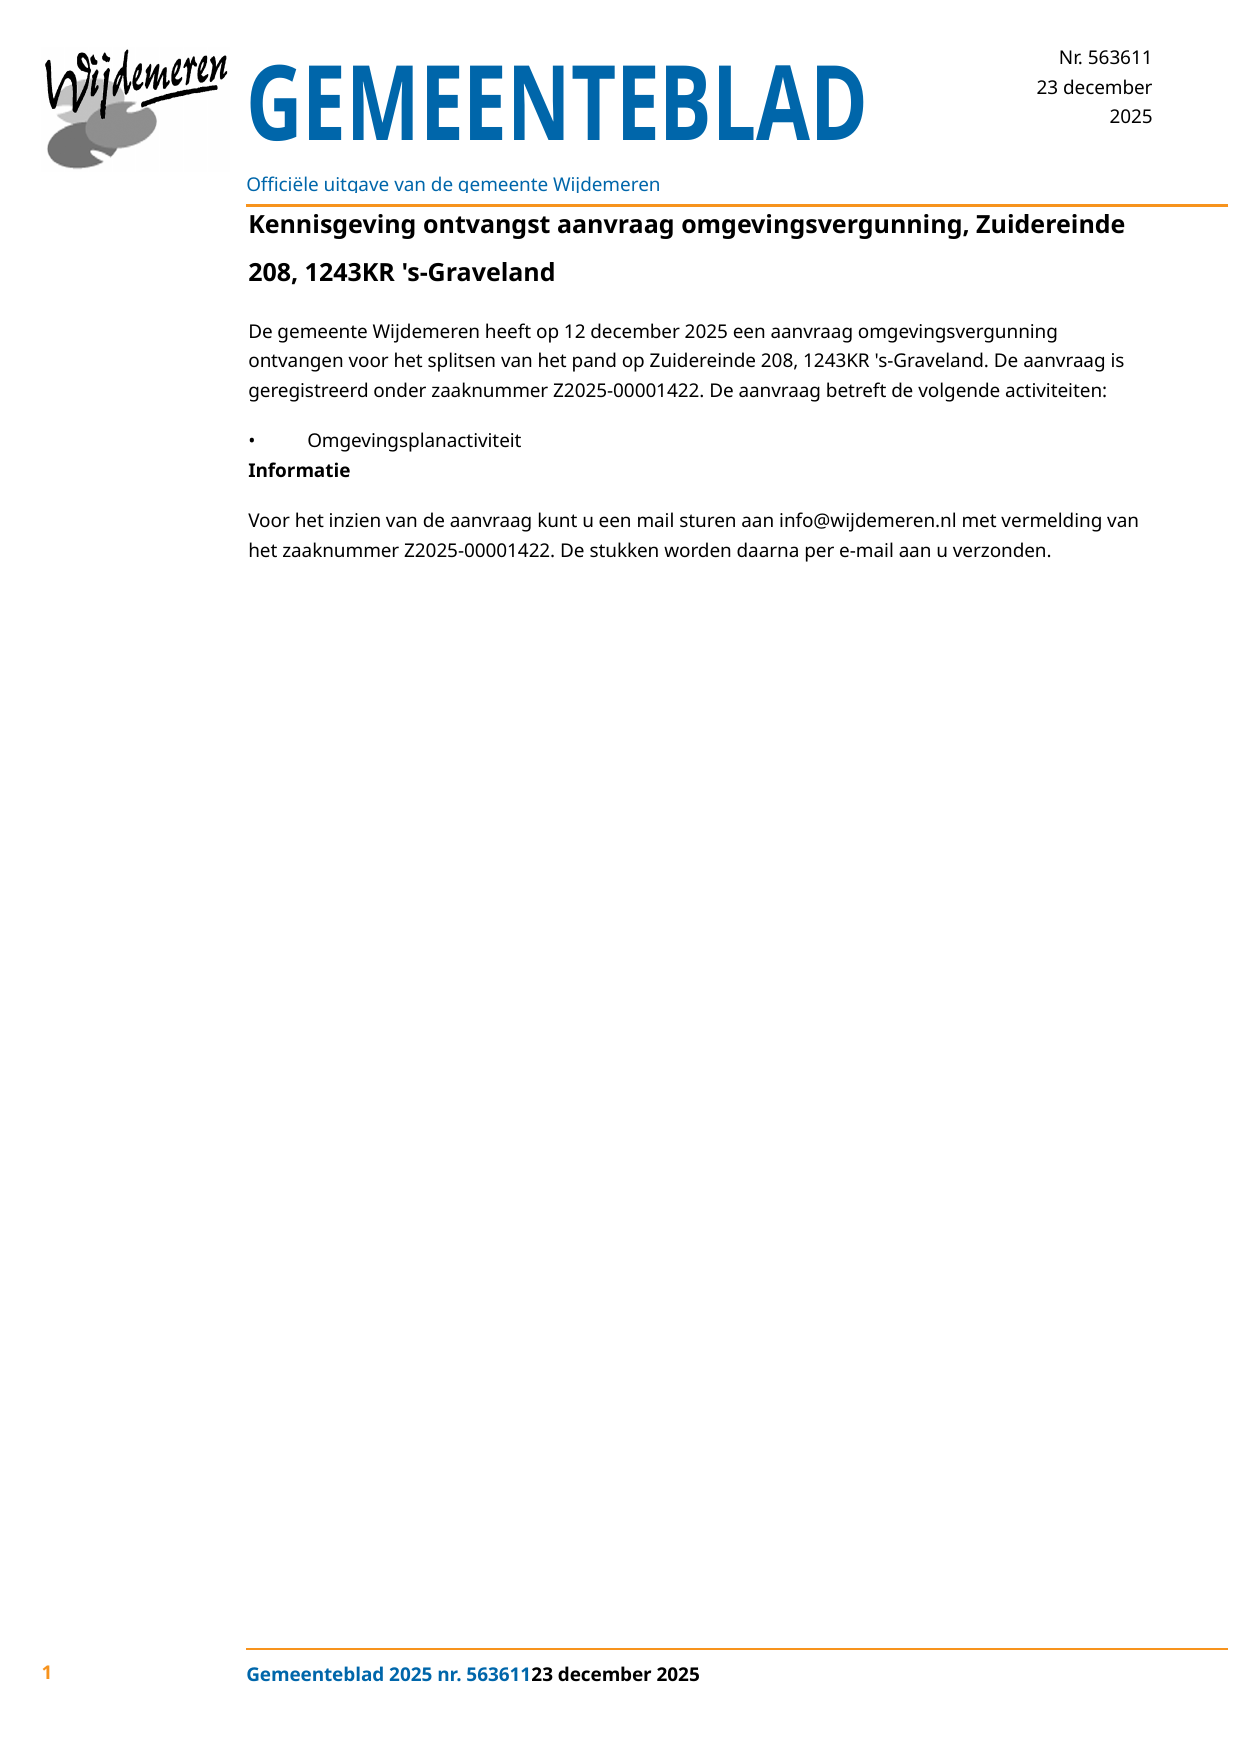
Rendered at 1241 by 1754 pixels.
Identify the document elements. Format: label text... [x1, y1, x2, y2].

text Kennisgeving ontvangst aanvraag omgevingsvergunning, Zuidereinde 208, 1243KR 's-Graveland [248, 207, 1152, 288]
picture [41, 47, 231, 172]
text Informatie [248, 457, 1152, 483]
list Omgevingsplanactiviteit [248, 427, 1152, 453]
text Voor het inzien van de aanvraag kunt u een mail sturen aan info@wijdemeren.nl met vermelding van het zaaknummer Z2025-00001422. De stukken worden daarna per e-mail aan u verzonden. [248, 507, 1152, 563]
text De gemeente Wijdemeren heeft op 12 december 2025 een aanvraag omgevingsvergunning ontvangen voor het splitsen van het pand op Zuidereinde 208, 1243KR 's-Graveland. De aanvraag is geregistreerd onder zaaknummer Z2025-00001422. De aanvraag betreft de volgende activiteiten: [248, 318, 1152, 403]
